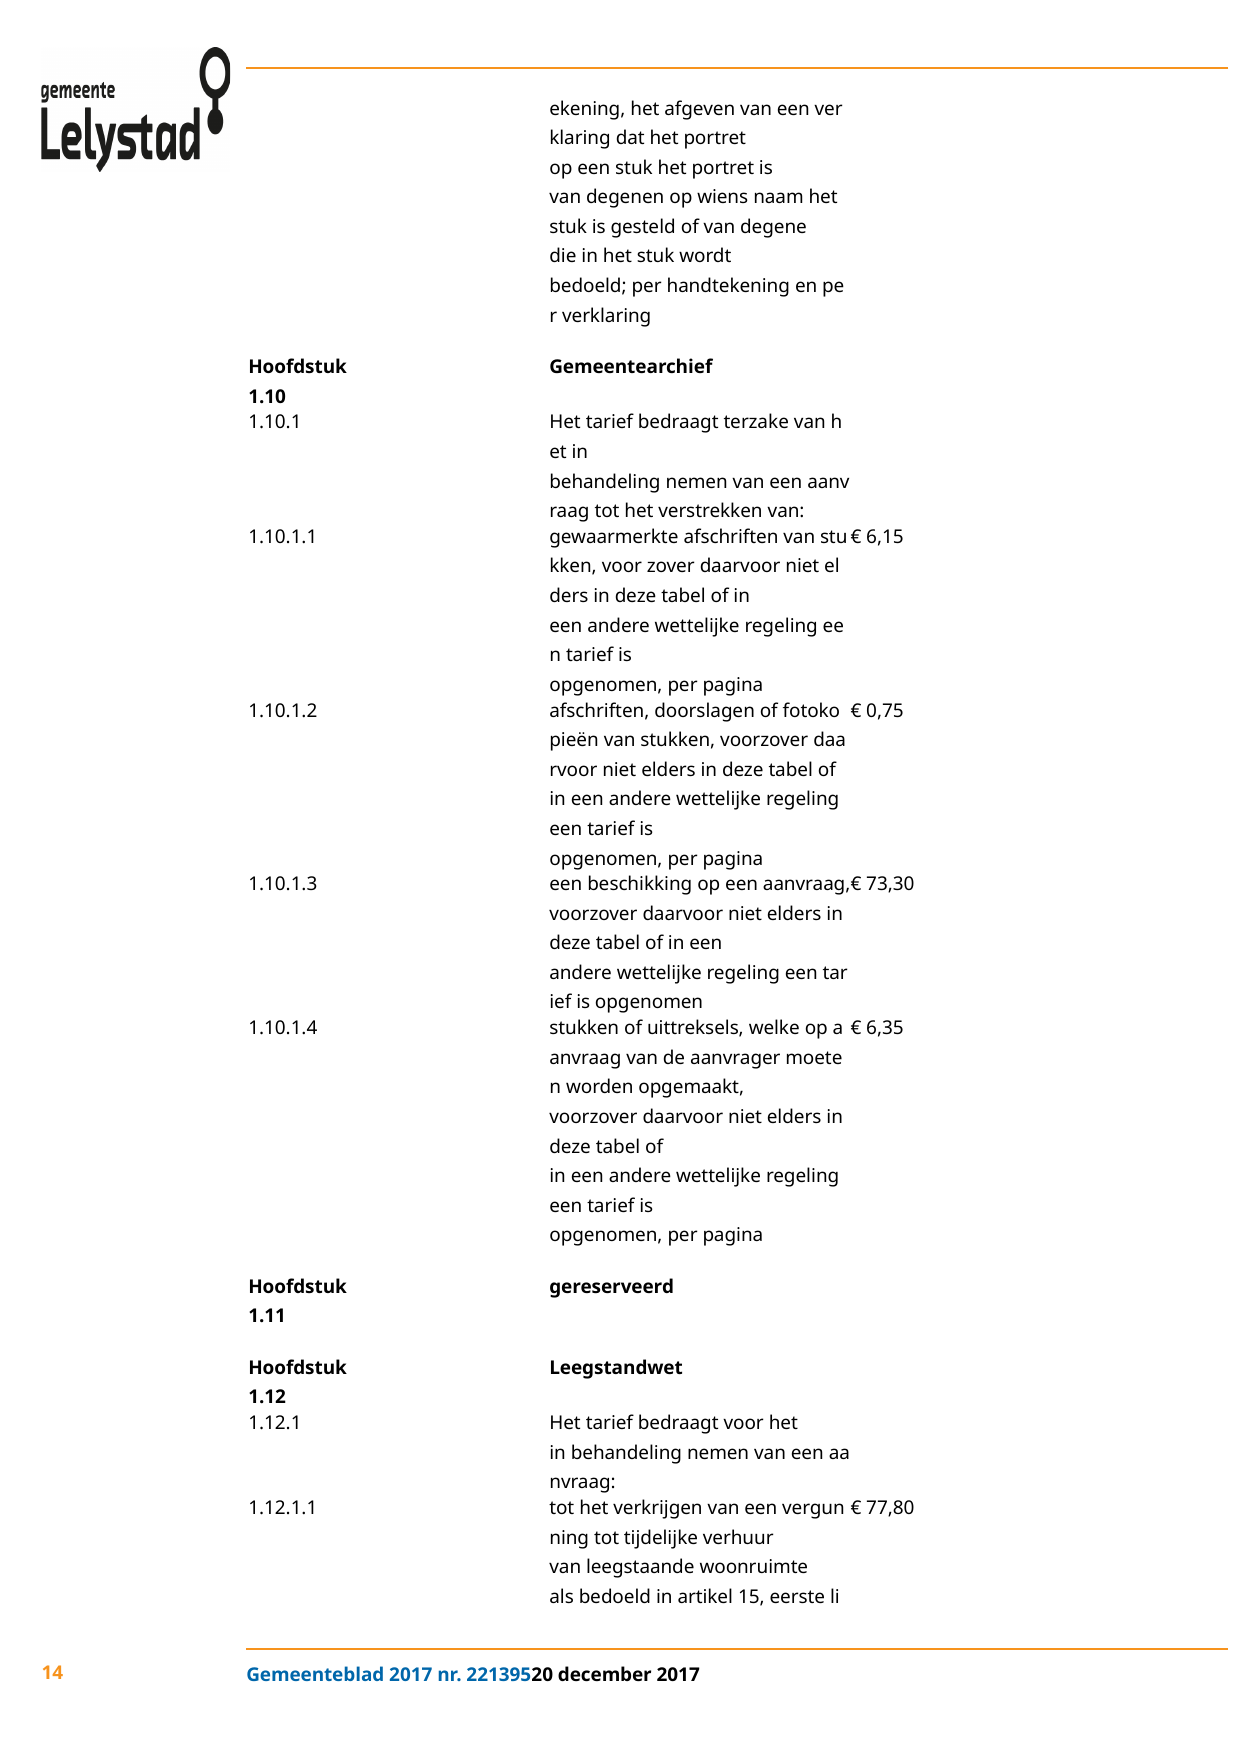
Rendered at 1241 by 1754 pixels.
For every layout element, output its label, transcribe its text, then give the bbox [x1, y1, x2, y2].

table_cell Hoofdstuk 1.11 [248, 1273, 549, 1328]
table_cell € 73,30 [850, 870, 1152, 1014]
table_cell [850, 409, 1152, 523]
table_cell [850, 1409, 1152, 1494]
table_cell € 77,80 [850, 1494, 1152, 1609]
table_cell 1.12.1 [248, 1409, 549, 1494]
table_cell Gemeentearchief [549, 353, 850, 409]
table_cell Hoofdstuk 1.12 [248, 1354, 549, 1409]
table_cell 1.10.1.3 [248, 870, 549, 1014]
table_cell [248, 1247, 549, 1273]
table_cell [549, 1328, 850, 1354]
table_cell [549, 1247, 850, 1273]
table_cell 1.10.1.2 [248, 697, 549, 870]
table_cell 1.12.1.1 [248, 1494, 549, 1609]
table_cell [248, 95, 549, 328]
table_cell 1.10.1.4 [248, 1015, 549, 1247]
table_cell 1.10.1 [248, 409, 549, 523]
table_cell [850, 328, 1152, 353]
table_cell 1.10.1.1 [248, 523, 549, 697]
table_cell ekening, het afgeven van een verklaring dat het portret op een stuk het portret is van degenen op wiens naam het stuk is gesteld of van degene die in het stuk wordt bedoeld; per handtekening en per verklaring [549, 95, 850, 328]
table_cell Hoofdstuk 1.10 [248, 353, 549, 409]
table_cell Leegstandwet [549, 1354, 850, 1409]
table_cell € 6,15 [850, 523, 1152, 697]
table_cell [850, 95, 1152, 328]
table_cell [850, 1354, 1152, 1409]
table_cell [850, 1328, 1152, 1354]
picture [41, 47, 231, 172]
table_cell € 0,75 [850, 697, 1152, 870]
table_cell Het tarief bedraagt voor het in behandeling nemen van een aanvraag: [549, 1409, 850, 1494]
table_cell [850, 1273, 1152, 1328]
table_cell een beschikking op een aanvraag, voorzover daarvoor niet elders in deze tabel of in een andere wettelijke regeling een tarief is opgenomen [549, 870, 850, 1014]
table_cell afschriften, doorslagen of fotokopieën van stukken, voorzover daarvoor niet elders in deze tabel of in een andere wettelijke regeling een tarief is opgenomen, per pagina [549, 697, 850, 870]
table_cell [248, 328, 549, 353]
table_cell [850, 1247, 1152, 1273]
table_cell [549, 328, 850, 353]
table_cell gereserveerd [549, 1273, 850, 1328]
table_cell tot het verkrijgen van een vergunning tot tijdelijke verhuur van leegstaande woonruimte als bedoeld in artikel 15, eerste li [549, 1494, 850, 1609]
table_cell [248, 1328, 549, 1354]
table_cell € 6,35 [850, 1015, 1152, 1247]
table_cell [850, 353, 1152, 409]
table_cell gewaarmerkte afschriften van stukken, voor zover daarvoor niet elders in deze tabel of in een andere wettelijke regeling een tarief is opgenomen, per pagina [549, 523, 850, 697]
table_cell stukken of uittreksels, welke op aanvraag van de aanvrager moeten worden opgemaakt, voorzover daarvoor niet elders in deze tabel of in een andere wettelijke regeling een tarief is opgenomen, per pagina [549, 1015, 850, 1247]
table_cell Het tarief bedraagt terzake van het in behandeling nemen van een aanvraag tot het verstrekken van: [549, 409, 850, 523]
